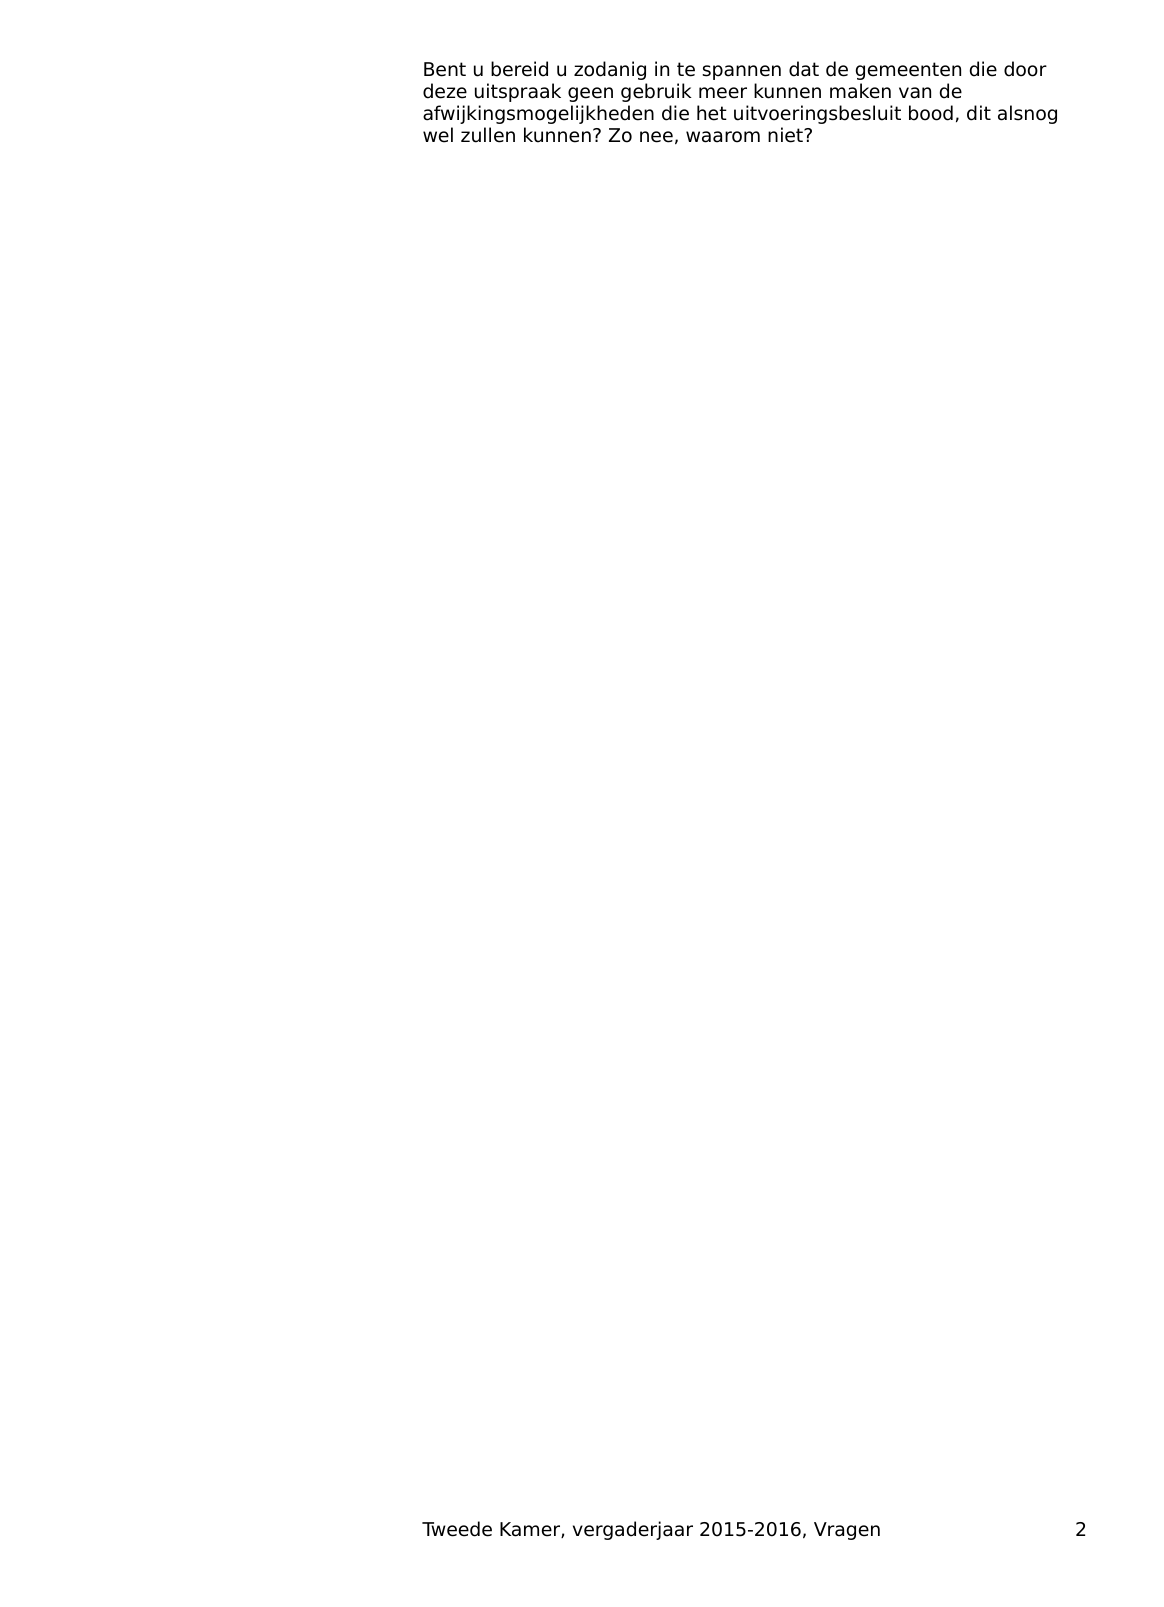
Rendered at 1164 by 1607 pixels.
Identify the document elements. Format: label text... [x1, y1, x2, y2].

text Bent u bereid u zodanig in te spannen dat de gemeenten die door deze uitspraak geen gebruik meer kunnen maken van de afwijkingsmogelijkheden die het uitvoeringsbesluit bood, dit alsnog wel zullen kunnen? Zo nee, waarom niet? [422, 59, 1087, 147]
